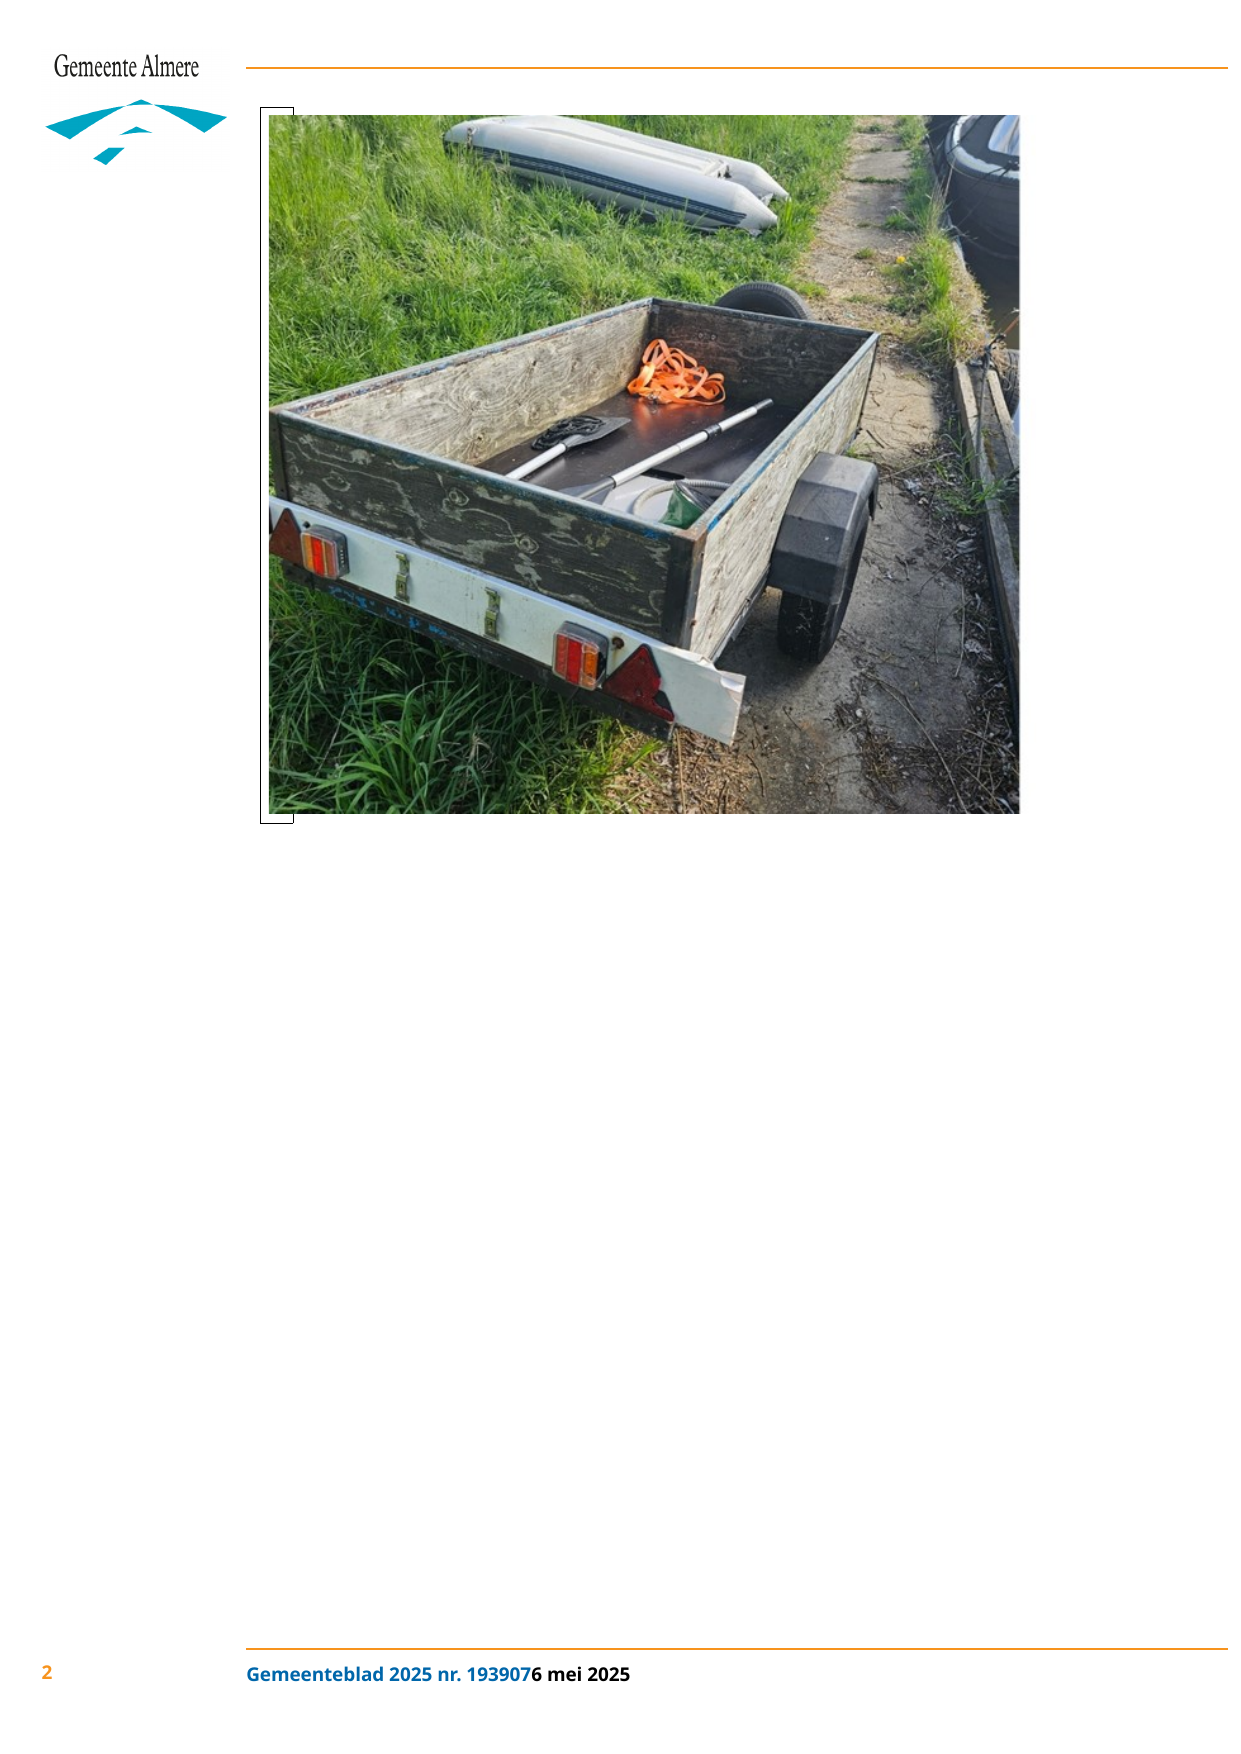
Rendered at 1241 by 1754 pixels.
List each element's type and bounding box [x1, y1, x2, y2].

picture [268, 115, 1037, 814]
picture [41, 47, 231, 172]
